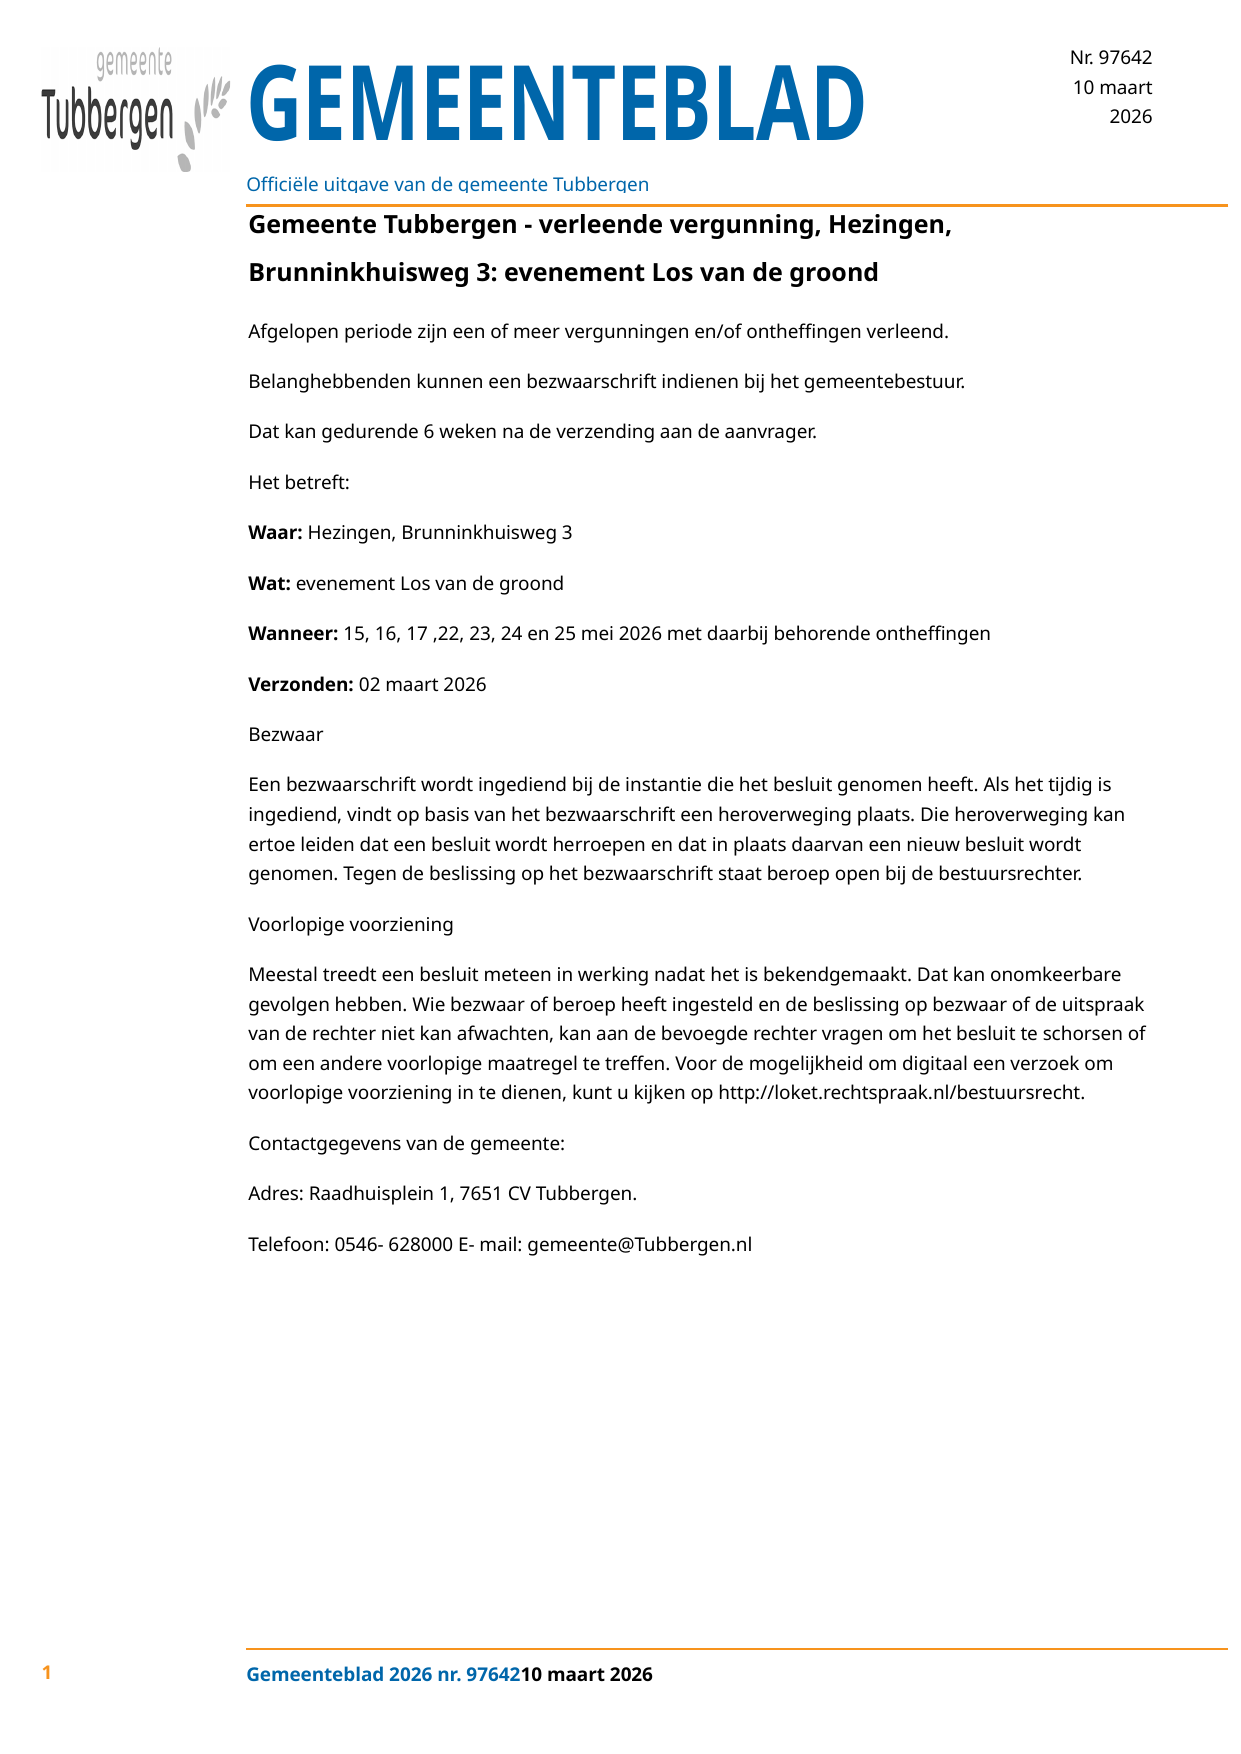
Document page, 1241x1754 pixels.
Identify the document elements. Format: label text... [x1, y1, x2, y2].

text Meestal treedt een besluit meteen in werking nadat het is bekendgemaakt. Dat kan onomkeerbare gevolgen hebben. Wie bezwaar of beroep heeft ingesteld en de beslissing op bezwaar of de uitspraak van de rechter niet kan afwachten, kan aan de bevoegde rechter vragen om het besluit te schorsen of om een andere voorlopige maatregel te treffen. Voor de mogelijkheid om digitaal een verzoek om voorlopige voorziening in te dienen, kunt u kijken op http://loket.rechtspraak.nl/bestuursrecht. [248, 961, 1152, 1105]
text Wat: evenement Los van de groond [248, 570, 1152, 596]
text Verzonden: 02 maart 2026 [248, 671, 1152, 697]
text Waar: Hezingen, Brunninkhuisweg 3 [248, 519, 1152, 545]
text Belanghebbenden kunnen een bezwaarschrift indienen bij het gemeentebestuur. [248, 368, 1152, 394]
text Het betreft: [248, 469, 1152, 495]
text Wanneer: 15, 16, 17 ,22, 23, 24 en 25 mei 2026 met daarbij behorende ontheffingen [248, 620, 1152, 646]
text Telefoon: 0546- 628000 E- mail: gemeente@Tubbergen.nl [248, 1231, 1152, 1257]
text Afgelopen periode zijn een of meer vergunningen en/of ontheffingen verleend. [248, 318, 1152, 344]
picture [41, 47, 231, 172]
text Dat kan gedurende 6 weken na de verzending aan de aanvrager. [248, 419, 1152, 444]
text Adres: Raadhuisplein 1, 7651 CV Tubbergen. [248, 1180, 1152, 1206]
text Een bezwaarschrift wordt ingediend bij de instantie die het besluit genomen heeft. Als het tijdig is ingediend, vindt op basis van het bezwaarschrift een heroverweging plaats. Die heroverweging kan ertoe leiden dat een besluit wordt herroepen en dat in plaats daarvan een nieuw besluit wordt genomen. Tegen de beslissing op het bezwaarschrift staat beroep open bij de bestuursrechter. [248, 772, 1152, 886]
text Bezwaar [248, 721, 1152, 747]
text Contactgegevens van de gemeente: [248, 1130, 1152, 1156]
text Voorlopige voorziening [248, 911, 1152, 937]
text Gemeente Tubbergen - verleende vergunning, Hezingen, Brunninkhuisweg 3: evenement Los van de groond [248, 207, 1152, 288]
